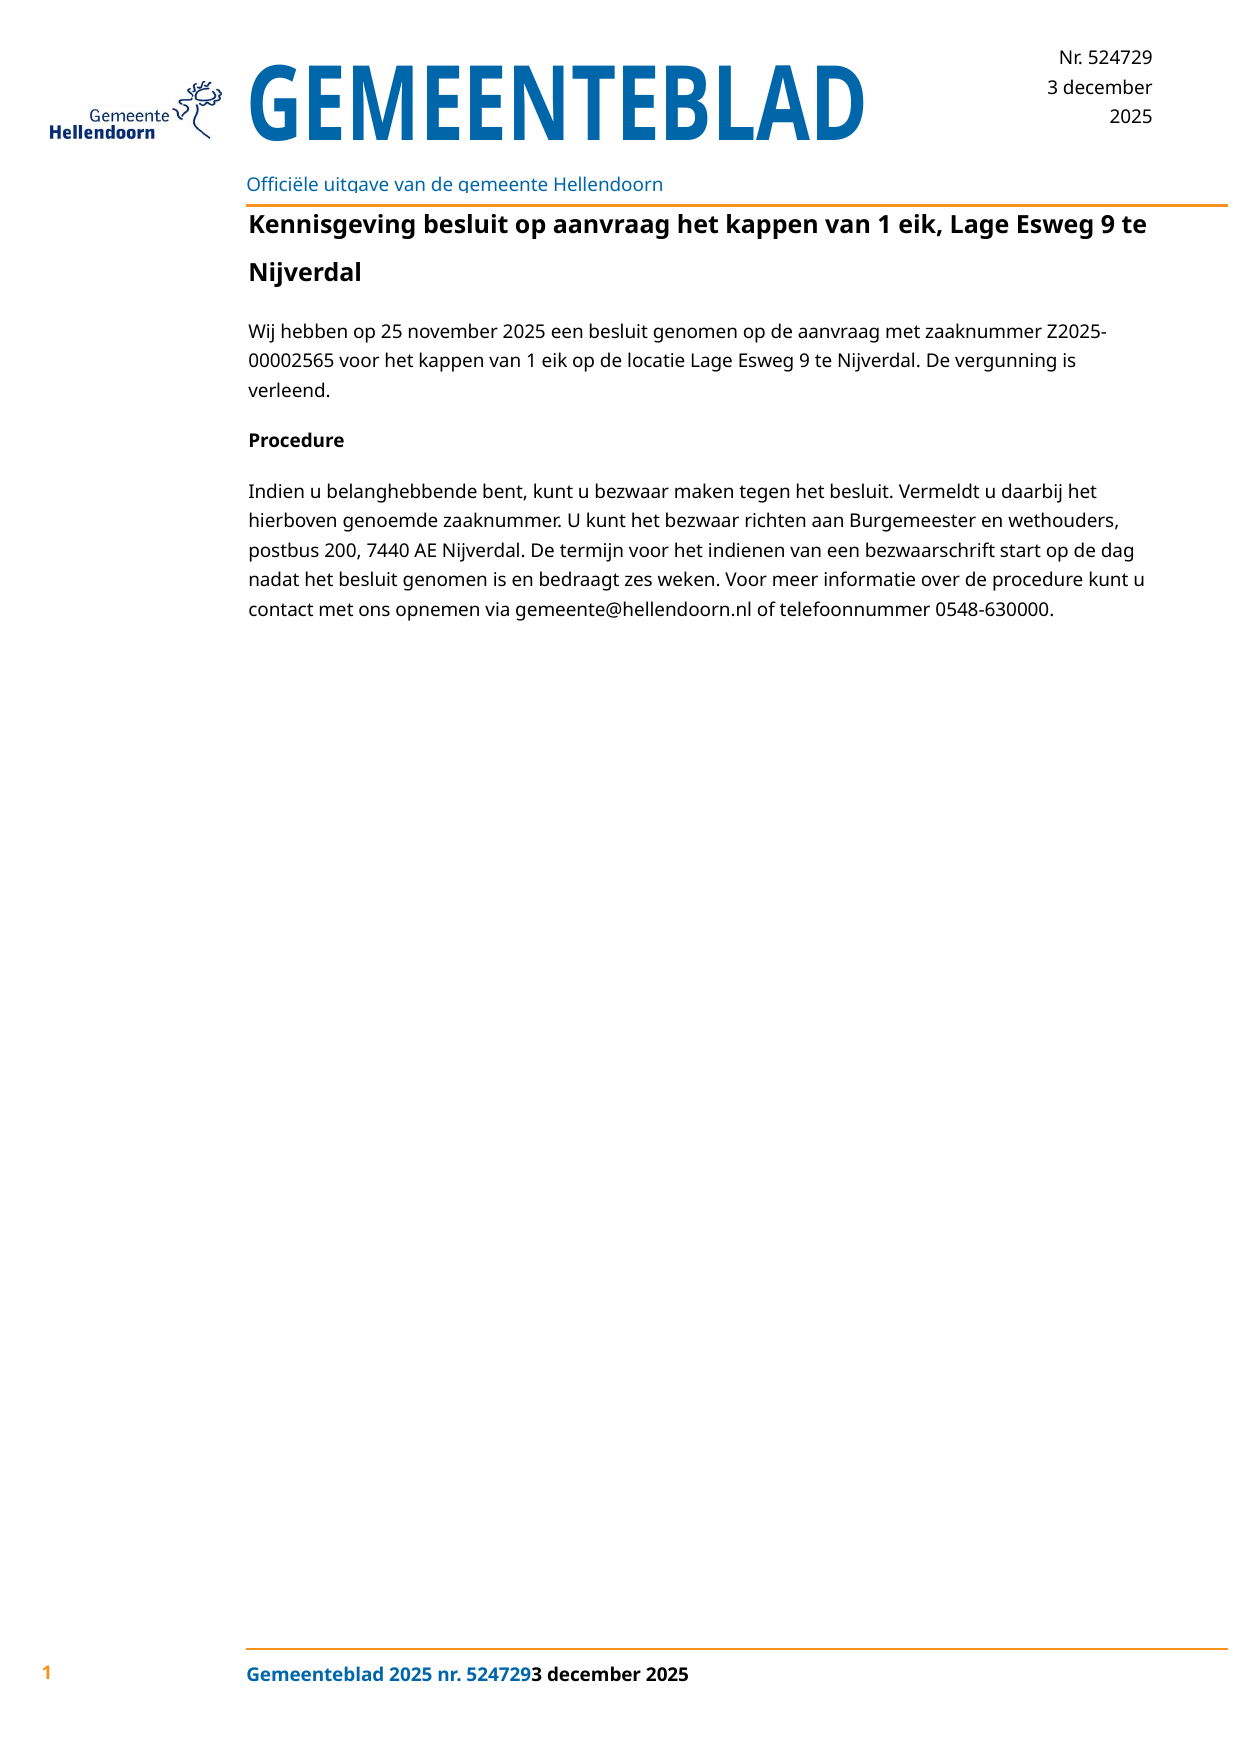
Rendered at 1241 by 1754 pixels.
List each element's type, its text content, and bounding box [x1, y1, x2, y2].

text Indien u belanghebbende bent, kunt u bezwaar maken tegen het besluit. Vermeldt u daarbij het hierboven genoemde zaaknummer. U kunt het bezwaar richten aan Burgemeester en wethouders, postbus 200, 7440 AE Nijverdal. De termijn voor het indienen van een bezwaarschrift start op de dag nadat het besluit genomen is en bedraagt zes weken. Voor meer informatie over de procedure kunt u contact met ons opnemen via gemeente@hellendoorn.nl of telefoonnummer 0548-630000. [248, 478, 1152, 622]
text Procedure [248, 427, 1152, 453]
picture [41, 47, 231, 172]
text Wij hebben op 25 november 2025 een besluit genomen op de aanvraag met zaaknummer Z2025-00002565 voor het kappen van 1 eik op de locatie Lage Esweg 9 te Nijverdal. De vergunning is verleend. [248, 318, 1152, 403]
text Kennisgeving besluit op aanvraag het kappen van 1 eik, Lage Esweg 9 te Nijverdal [248, 207, 1152, 288]
